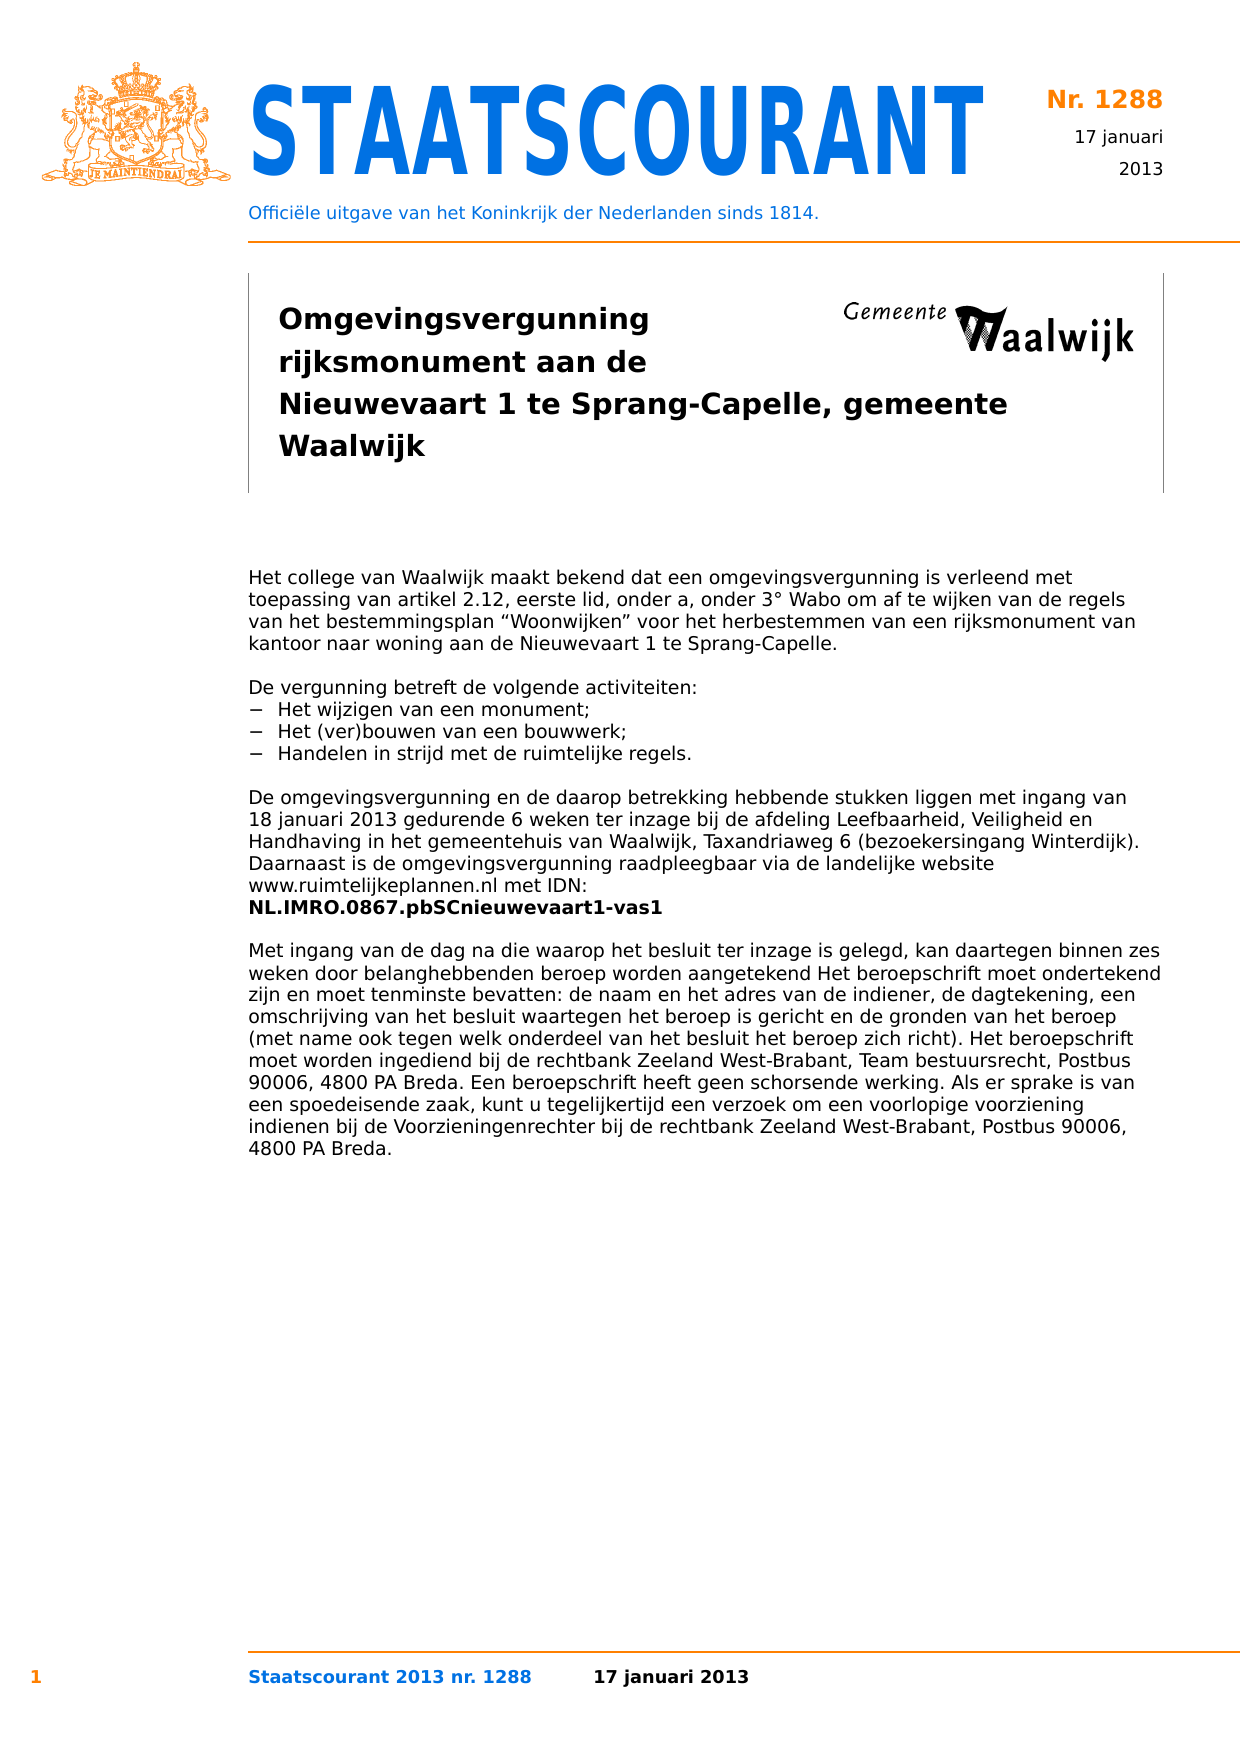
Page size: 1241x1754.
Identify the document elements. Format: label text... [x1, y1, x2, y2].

table_header Nr. 1288 [998, 62, 1240, 121]
text − Handelen in strijd met de ruimtelijke regels. [248, 743, 1163, 765]
table_cell 17 januari [998, 121, 1240, 153]
table_header STAATSCOURANT [248, 62, 998, 203]
table_cell Officiële uitgave van het Koninkrijk der Nederlanden sinds 1814. [248, 203, 1240, 241]
text − Het wijzigen van een monument; [248, 699, 1163, 721]
picture [844, 302, 1134, 362]
text De omgevingsvergunning en de daarop betrekking hebbende stukken liggen met ingang van 18 januari 2013 gedurende 6 weken ter inzage bij de afdeling Leefbaarheid, Veiligheid en Handhaving in het gemeentehuis van Waalwijk, Taxandriaweg 6 (bezoekersingang Winterdijk). Daarnaast is de omgevingsvergunning raadpleegbaar via de landelijke website www.ruimtelijkeplannen.nl met IDN: [248, 787, 1163, 897]
table_cell 2013 [998, 153, 1240, 203]
picture [41, 62, 231, 186]
text NL.IMRO.0867.pbSCnieuwevaart1-vas1 [248, 897, 1163, 918]
text − Het (ver)bouwen van een bouwwerk; [248, 721, 1163, 743]
table_header [25, 62, 248, 241]
text De vergunning betreft de volgende activiteiten: [248, 677, 1163, 699]
text Met ingang van de dag na die waarop het besluit ter inzage is gelegd, kan daartegen binnen zes weken door belanghebbenden beroep worden aangetekend Het beroepschrift moet ondertekend zijn en moet tenminste bevatten: de naam en het adres van de indiener, de dagtekening, een omschrijving van het besluit waartegen het beroep is gericht en de gronden van het beroep (met name ook tegen welk onderdeel van het besluit het beroep zich richt). Het beroepschrift moet worden ingediend bij de rechtbank Zeeland West-Brabant, Team bestuursrecht, Postbus 90006, 4800 PA Breda. Een beroepschrift heeft geen schorsende werking. Als er sprake is van een spoedeisende zaak, kunt u tegelijkertijd een verzoek om een voorlopige voorziening indienen bij de Voorzieningenrechter bij de rechtbank Zeeland West-Brabant, Postbus 90006, 4800 PA Breda. [248, 940, 1163, 1160]
text Het college van Waalwijk maakt bekend dat een omgevingsvergunning is verleend met toepassing van artikel 2.12, eerste lid, onder a, onder 3° Wabo om af te wijken van de regels van het bestemmingsplan “Woonwijken” voor het herbestemmen van een rijksmonument van kantoor naar woning aan de Nieuwevaart 1 te Sprang-Capelle. [248, 567, 1163, 655]
subtitle Omgevingsvergunning rijksmonument aan de Nieuwevaart 1 te Sprang-Capelle, gemeente Waalwijk [249, 273, 1163, 493]
